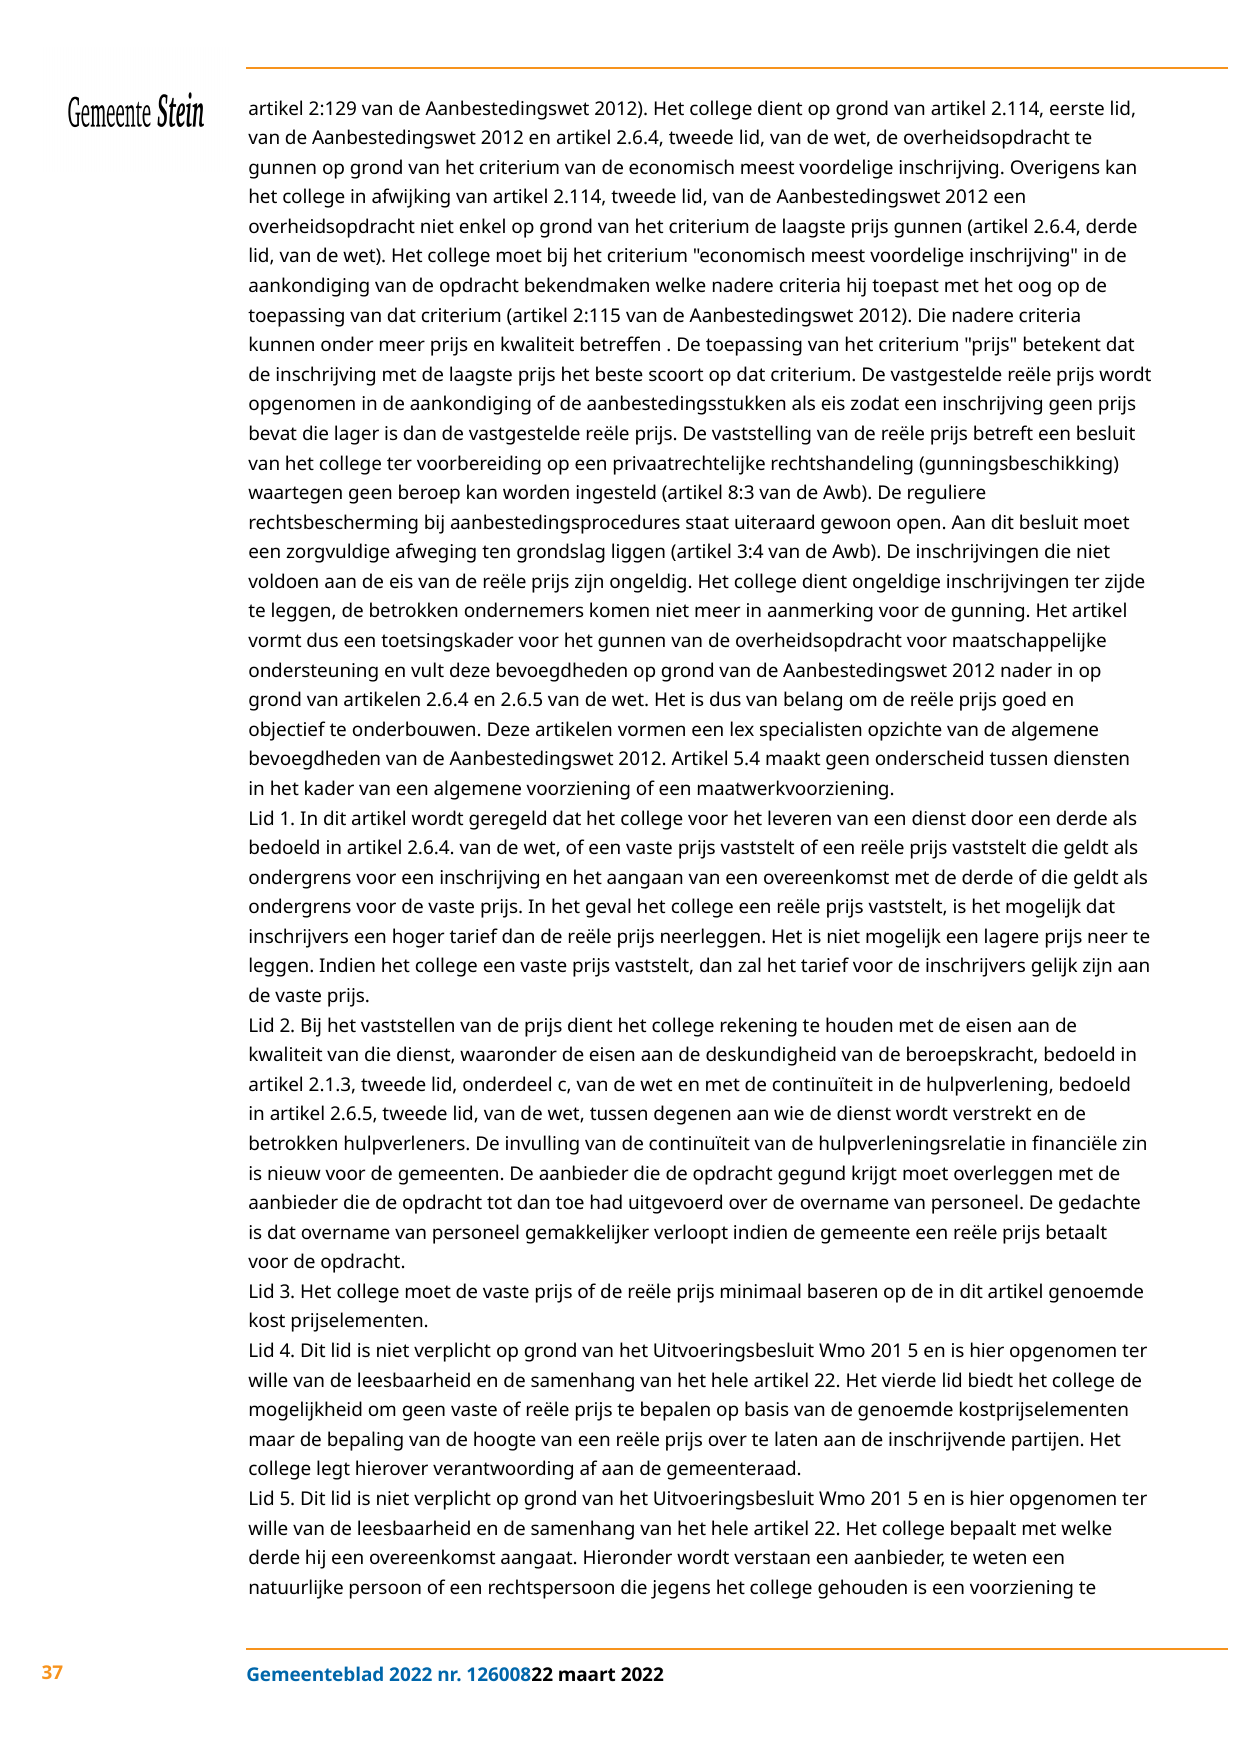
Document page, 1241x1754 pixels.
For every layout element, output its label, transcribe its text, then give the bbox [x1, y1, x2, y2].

text Lid 4. Dit lid is niet verplicht op grond van het Uitvoeringsbesluit Wmo 201 5 en is hier opgenomen ter wille van de leesbaarheid en de samenhang van het hele artikel 22. Het vierde lid biedt het college de mogelijkheid om geen vaste of reële prijs te bepalen op basis van de genoemde kostprijselementen maar de bepaling van de hoogte van een reële prijs over te laten aan de inschrijvende partijen. Het college legt hierover verantwoording af aan de gemeenteraad. [248, 1337, 1152, 1481]
picture [41, 47, 231, 172]
text artikel 2:129 van de Aanbestedingswet 2012). Het college dient op grond van artikel 2.114, eerste lid, van de Aanbestedingswet 2012 en artikel 2.6.4, tweede lid, van de wet, de overheidsopdracht te gunnen op grond van het criterium van de economisch meest voordelige inschrijving. Overigens kan het college in afwijking van artikel 2.114, tweede lid, van de Aanbestedingswet 2012 een overheidsopdracht niet enkel op grond van het criterium de laagste prijs gunnen (artikel 2.6.4, derde lid, van de wet). Het college moet bij het criterium "economisch meest voordelige inschrijving" in de aankondiging van de opdracht bekendmaken welke nadere criteria hij toepast met het oog op de toepassing van dat criterium (artikel 2:115 van de Aanbestedingswet 2012). Die nadere criteria kunnen onder meer prijs en kwaliteit betreffen . De toepassing van het criterium "prijs" betekent dat de inschrijving met de laagste prijs het beste scoort op dat criterium. De vastgestelde reële prijs wordt opgenomen in de aankondiging of de aanbestedingsstukken als eis zodat een inschrijving geen prijs bevat die lager is dan de vastgestelde reële prijs. De vaststelling van de reële prijs betreft een besluit van het college ter voorbereiding op een privaatrechtelijke rechtshandeling (gunningsbeschikking) waartegen geen beroep kan worden ingesteld (artikel 8:3 van de Awb). De reguliere rechtsbescherming bij aanbestedingsprocedures staat uiteraard gewoon open. Aan dit besluit moet een zorgvuldige afweging ten grondslag liggen (artikel 3:4 van de Awb). De inschrijvingen die niet voldoen aan de eis van de reële prijs zijn ongeldig. Het college dient ongeldige inschrijvingen ter zijde te leggen, de betrokken ondernemers komen niet meer in aanmerking voor de gunning. Het artikel vormt dus een toetsingskader voor het gunnen van de overheidsopdracht voor maatschappelijke ondersteuning en vult deze bevoegdheden op grond van de Aanbestedingswet 2012 nader in op grond van artikelen 2.6.4 en 2.6.5 van de wet. Het is dus van belang om de reële prijs goed en objectief te onderbouwen. Deze artikelen vormen een lex specialisten opzichte van de algemene bevoegdheden van de Aanbestedingswet 2012. Artikel 5.4 maakt geen onderscheid tussen diensten in het kader van een algemene voorziening of een maatwerkvoorziening. [248, 95, 1152, 801]
text Lid 2. Bij het vaststellen van de prijs dient het college rekening te houden met de eisen aan de kwaliteit van die dienst, waaronder de eisen aan de deskundigheid van de beroepskracht, bedoeld in artikel 2.1.3, tweede lid, onderdeel c, van de wet en met de continuïteit in de hulpverlening, bedoeld in artikel 2.6.5, tweede lid, van de wet, tussen degenen aan wie de dienst wordt verstrekt en de betrokken hulpverleners. De invulling van de continuïteit van de hulpverleningsrelatie in financiële zin is nieuw voor de gemeenten. De aanbieder die de opdracht gegund krijgt moet overleggen met de aanbieder die de opdracht tot dan toe had uitgevoerd over de overname van personeel. De gedachte is dat overname van personeel gemakkelijker verloopt indien de gemeente een reële prijs betaalt voor de opdracht. [248, 1012, 1152, 1274]
text Lid 5. Dit lid is niet verplicht op grond van het Uitvoeringsbesluit Wmo 201 5 en is hier opgenomen ter wille van de leesbaarheid en de samenhang van het hele artikel 22. Het college bepaalt met welke derde hij een overeenkomst aangaat. Hieronder wordt verstaan een aanbieder, te weten een natuurlijke persoon of een rechtspersoon die jegens het college gehouden is een voorziening te [248, 1485, 1152, 1600]
text Lid 1. In dit artikel wordt geregeld dat het college voor het leveren van een dienst door een derde als bedoeld in artikel 2.6.4. van de wet, of een vaste prijs vaststelt of een reële prijs vaststelt die geldt als ondergrens voor een inschrijving en het aangaan van een overeenkomst met de derde of die geldt als ondergrens voor de vaste prijs. In het geval het college een reële prijs vaststelt, is het mogelijk dat inschrijvers een hoger tarief dan de reële prijs neerleggen. Het is niet mogelijk een lagere prijs neer te leggen. Indien het college een vaste prijs vaststelt, dan zal het tarief voor de inschrijvers gelijk zijn aan de vaste prijs. [248, 805, 1152, 1008]
text Lid 3. Het college moet de vaste prijs of de reële prijs minimaal baseren op de in dit artikel genoemde kost prijselementen. [248, 1278, 1152, 1333]
